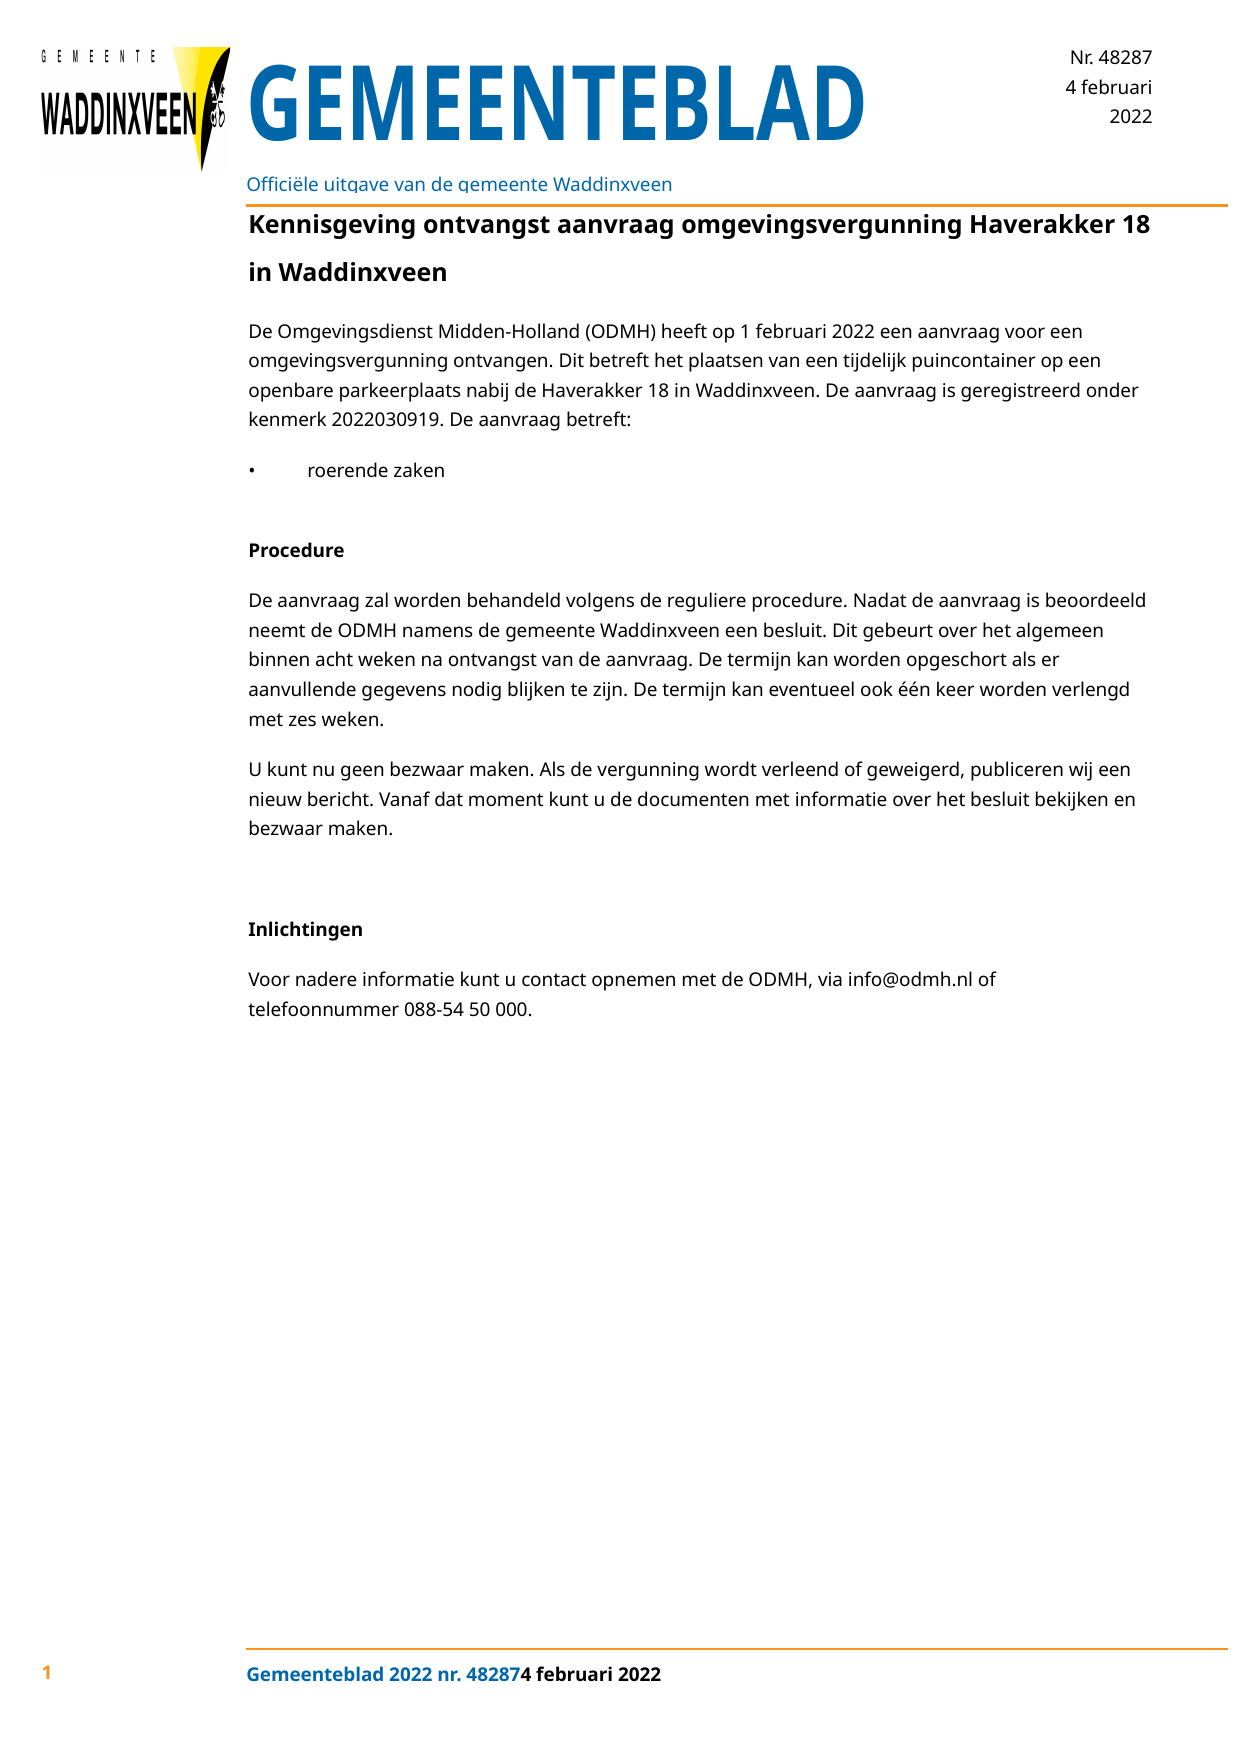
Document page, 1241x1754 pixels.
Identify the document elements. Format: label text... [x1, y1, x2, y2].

text Inlichtingen [248, 916, 1152, 942]
picture [41, 47, 231, 172]
text U kunt nu geen bezwaar maken. Als de vergunning wordt verleend of geweigerd, publiceren wij een nieuw bericht. Vanaf dat moment kunt u de documenten met informatie over het besluit bekijken en bezwaar maken. [248, 756, 1152, 841]
text Procedure [248, 537, 1152, 563]
text Kennisgeving ontvangst aanvraag omgevingsvergunning Haverakker 18 in Waddinxveen [248, 207, 1152, 288]
text De Omgevingsdienst Midden-Holland (ODMH) heeft op 1 februari 2022 een aanvraag voor een omgevingsvergunning ontvangen. Dit betreft het plaatsen van een tijdelijk puincontainer op een openbare parkeerplaats nabij de Haverakker 18 in Waddinxveen. De aanvraag is geregistreerd onder kenmerk 2022030919. De aanvraag betreft: [248, 318, 1152, 432]
list roerende zaken [248, 457, 1152, 483]
text Voor nadere informatie kunt u contact opnemen met de ODMH, via info@odmh.nl of telefoonnummer 088-54 50 000. [248, 967, 1152, 1022]
text De aanvraag zal worden behandeld volgens de reguliere procedure. Nadat de aanvraag is beoordeeld neemt de ODMH namens de gemeente Waddinxveen een besluit. Dit gebeurt over het algemeen binnen acht weken na ontvangst van de aanvraag. De termijn kan worden opgeschort als er aanvullende gegevens nodig blijken te zijn. De termijn kan eventueel ook één keer worden verlengd met zes weken. [248, 587, 1152, 732]
